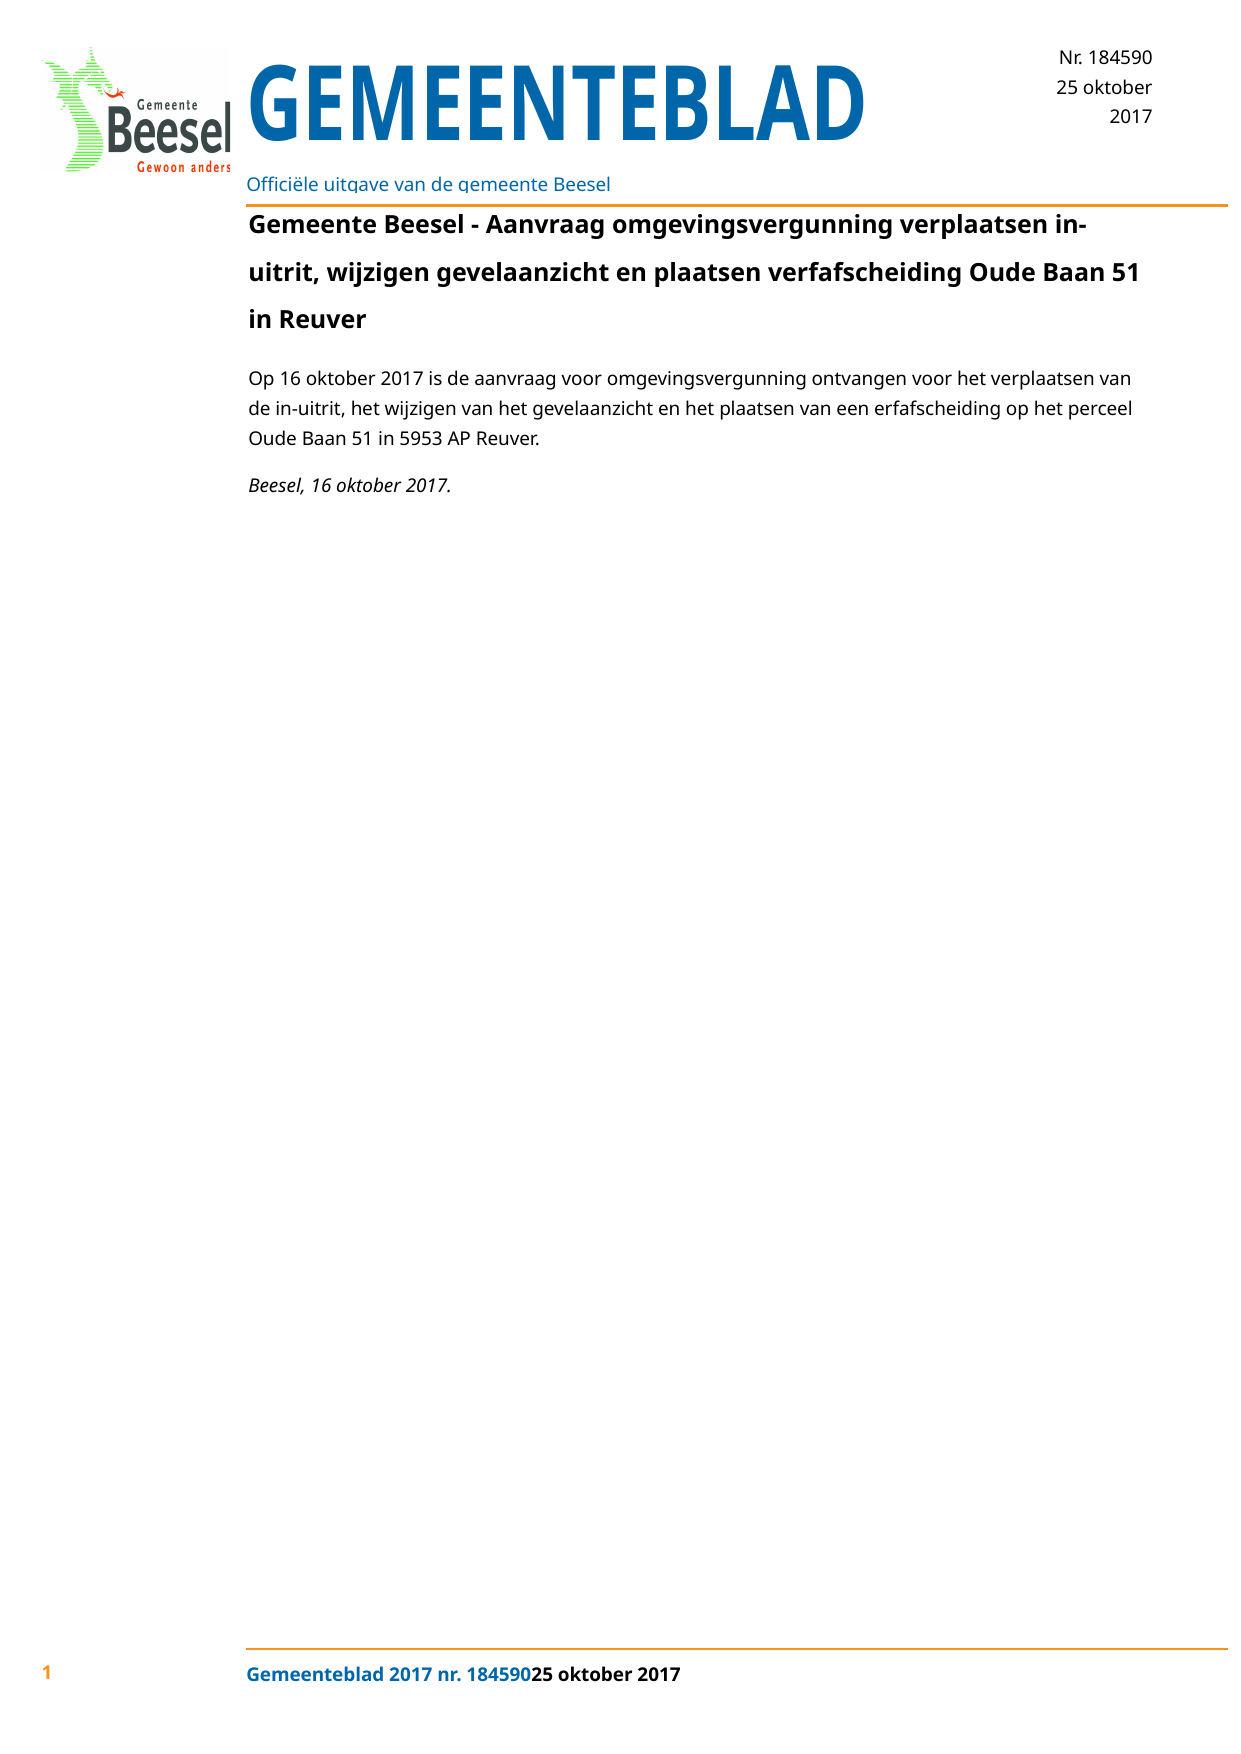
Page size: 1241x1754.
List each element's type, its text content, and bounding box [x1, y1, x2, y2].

text Beesel, 16 oktober 2017. [248, 472, 1152, 498]
text Op 16 oktober 2017 is de aanvraag voor omgevingsvergunning ontvangen voor het verplaatsen van de in-uitrit, het wijzigen van het gevelaanzicht en het plaatsen van een erfafscheiding op het perceel Oude Baan 51 in 5953 AP Reuver. [248, 366, 1152, 450]
text Gemeente Beesel - Aanvraag omgevingsvergunning verplaatsen in-uitrit, wijzigen gevelaanzicht en plaatsen verfafscheiding Oude Baan 51 in Reuver [248, 207, 1152, 336]
picture [41, 47, 231, 172]
